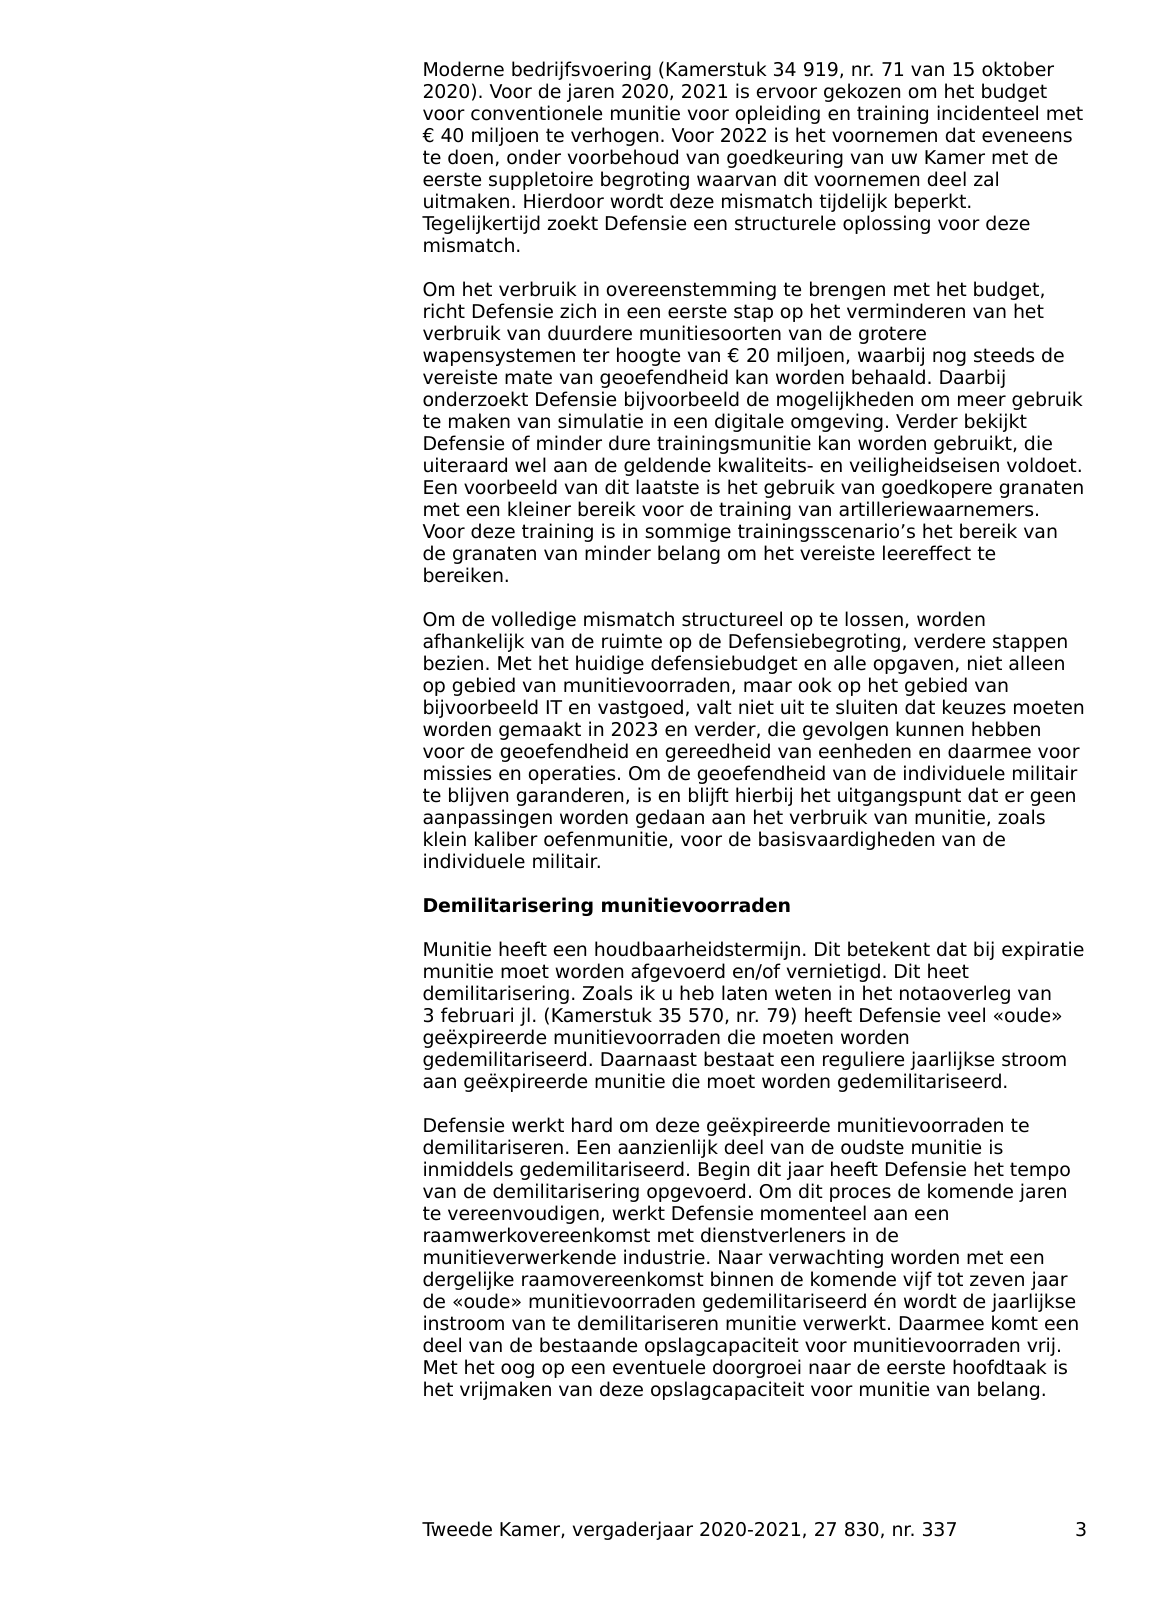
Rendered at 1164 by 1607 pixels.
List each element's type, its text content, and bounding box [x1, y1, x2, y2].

text Om de volledige mismatch structureel op te lossen, worden afhankelijk van de ruimte op de Defensiebegroting, verdere stappen bezien. Met het huidige defensiebudget en alle opgaven, niet alleen op gebied van munitievoorraden, maar ook op het gebied van bijvoorbeeld IT en vastgoed, valt niet uit te sluiten dat keuzes moeten worden gemaakt in 2023 en verder, die gevolgen kunnen hebben voor de geoefendheid en gereedheid van eenheden en daarmee voor missies en operaties. Om de geoefendheid van de individuele militair te blijven garanderen, is en blijft hierbij het uitgangspunt dat er geen aanpassingen worden gedaan aan het verbruik van munitie, zoals klein kaliber oefenmunitie, voor de basisvaardigheden van de individuele militair. [422, 609, 1087, 873]
text Om het verbruik in overeenstemming te brengen met het budget, richt Defensie zich in een eerste stap op het verminderen van het verbruik van duurdere munitiesoorten van de grotere wapensystemen ter hoogte van € 20 miljoen, waarbij nog steeds de vereiste mate van geoefendheid kan worden behaald. Daarbij onderzoekt Defensie bijvoorbeeld de mogelijkheden om meer gebruik te maken van simulatie in een digitale omgeving. Verder bekijkt Defensie of minder dure trainingsmunitie kan worden gebruikt, die uiteraard wel aan de geldende kwaliteits- en veiligheidseisen voldoet. Een voorbeeld van dit laatste is het gebruik van goedkopere granaten met een kleiner bereik voor de training van artilleriewaarnemers. Voor deze training is in sommige trainingsscenario’s het bereik van de granaten van minder belang om het vereiste leereffect te bereiken. [422, 279, 1087, 587]
text Moderne bedrijfsvoering (Kamerstuk 34 919, nr. 71 van 15 oktober 2020). Voor de jaren 2020, 2021 is ervoor gekozen om het budget voor conventionele munitie voor opleiding en training incidenteel met € 40 miljoen te verhogen. Voor 2022 is het voornemen dat eveneens te doen, onder voorbehoud van goedkeuring van uw Kamer met de eerste suppletoire begroting waarvan dit voornemen deel zal uitmaken. Hierdoor wordt deze mismatch tijdelijk beperkt. Tegelijkertijd zoekt Defensie een structurele oplossing voor deze mismatch. [422, 59, 1087, 257]
text Munitie heeft een houdbaarheidstermijn. Dit betekent dat bij expiratie munitie moet worden afgevoerd en/of vernietigd. Dit heet demilitarisering. Zoals ik u heb laten weten in het notaoverleg van 3 februari jl. (Kamerstuk 35 570, nr. 79) heeft Defensie veel «oude» geëxpireerde munitievoorraden die moeten worden gedemilitariseerd. Daarnaast bestaat een reguliere jaarlijkse stroom aan geëxpireerde munitie die moet worden gedemilitariseerd. [422, 939, 1087, 1093]
subtitle Demilitarisering munitievoorraden [422, 895, 1087, 917]
text Defensie werkt hard om deze geëxpireerde munitievoorraden te demilitariseren. Een aanzienlijk deel van de oudste munitie is inmiddels gedemilitariseerd. Begin dit jaar heeft Defensie het tempo van de demilitarisering opgevoerd. Om dit proces de komende jaren te vereenvoudigen, werkt Defensie momenteel aan een raamwerkovereenkomst met dienstverleners in de munitieverwerkende industrie. Naar verwachting worden met een dergelijke raamovereenkomst binnen de komende vijf tot zeven jaar de «oude» munitievoorraden gedemilitariseerd én wordt de jaarlijkse instroom van te demilitariseren munitie verwerkt. Daarmee komt een deel van de bestaande opslagcapaciteit voor munitievoorraden vrij. Met het oog op een eventuele doorgroei naar de eerste hoofdtaak is het vrijmaken van deze opslagcapaciteit voor munitie van belang. [422, 1115, 1087, 1401]
